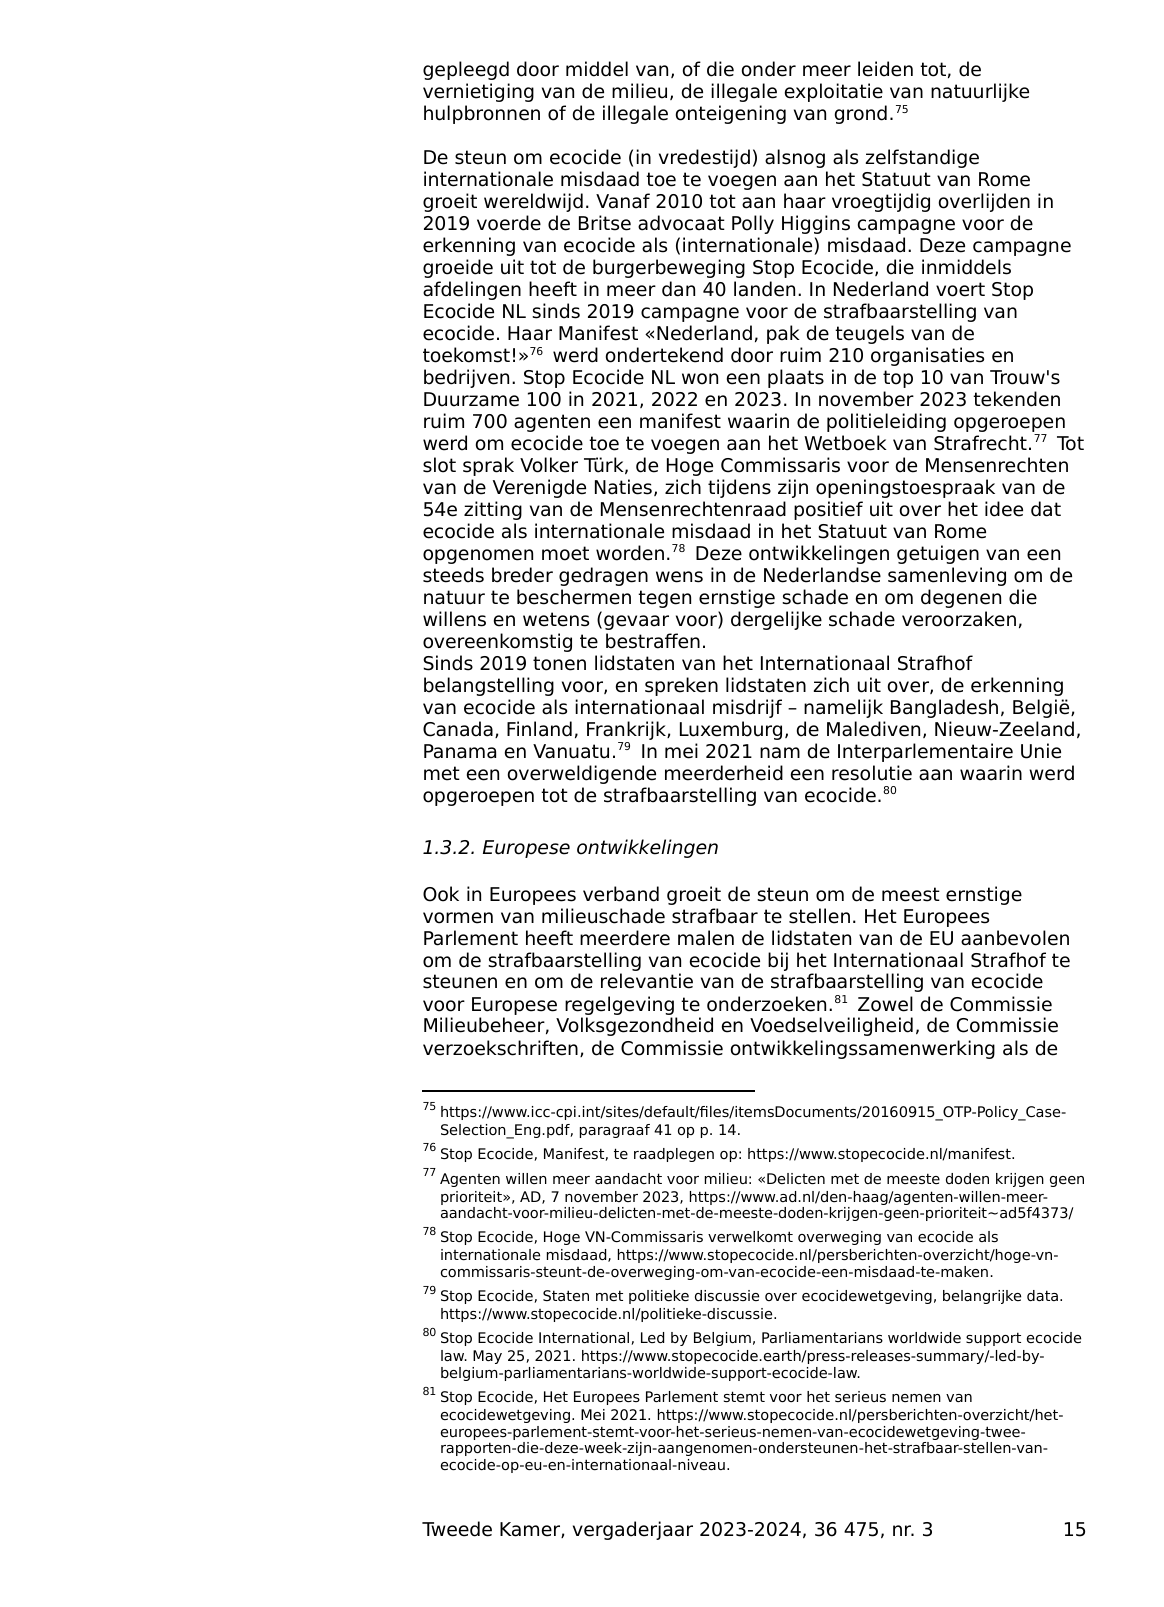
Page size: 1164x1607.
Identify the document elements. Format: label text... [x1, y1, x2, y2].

subtitle 1.3.2. Europese ontwikkelingen [422, 837, 1087, 858]
text gepleegd door middel van, of die onder meer leiden tot, de vernietiging van de milieu, de illegale exploitatie van natuurlijke hulpbronnen of de illegale onteigening van grond. [422, 59, 1087, 125]
text Stop Ecocide, Manifest, te raadplegen op: https://www.stopecocide.nl/manifest. [422, 1142, 1087, 1164]
text Sinds 2019 tonen lidstaten van het Internationaal Strafhof belangstelling voor, en spreken lidstaten zich uit over, de erkenning van ecocide als internationaal misdrijf – namelijk Bangladesh, België, Canada, Finland, Frankrijk, Luxemburg, de Malediven, Nieuw-Zeeland, Panama en Vanuatu. In mei 2021 nam de Interparlementaire Unie met een overweldigende meerderheid een resolutie aan waarin werd opgeroepen tot de strafbaarstelling van ecocide. [422, 653, 1087, 807]
text Agenten willen meer aandacht voor milieu: «Delicten met de meeste doden krijgen geen prioriteit», AD, 7 november 2023, https://www.ad.nl/den-haag/agenten-willen-meer-aandacht-voor-milieu-delicten-met-de-meeste-doden-krijgen-geen-prioriteit~ad5f4373/ [422, 1167, 1087, 1222]
text De steun om ecocide (in vredestijd) alsnog als zelfstandige internationale misdaad toe te voegen aan het Statuut van Rome groeit wereldwijd. Vanaf 2010 tot aan haar vroegtijdig overlijden in 2019 voerde de Britse advocaat Polly Higgins campagne voor de erkenning van ecocide als (internationale) misdaad. Deze campagne groeide uit tot de burgerbeweging Stop Ecocide, die inmiddels afdelingen heeft in meer dan 40 landen. In Nederland voert Stop Ecocide NL sinds 2019 campagne voor de strafbaarstelling van ecocide. Haar Manifest «Nederland, pak de teugels van de toekomst!» werd ondertekend door ruim 210 organisaties en bedrijven. Stop Ecocide NL won een plaats in de top 10 van Trouw's Duurzame 100 in 2021, 2022 en 2023. In november 2023 tekenden ruim 700 agenten een manifest waarin de politieleiding opgeroepen werd om ecocide toe te voegen aan het Wetboek van Strafrecht. Tot slot sprak Volker Türk, de Hoge Commissaris voor de Mensenrechten van de Verenigde Naties, zich tijdens zijn openingstoespraak van de 54e zitting van de Mensenrechtenraad positief uit over het idee dat ecocide als internationale misdaad in het Statuut van Rome opgenomen moet worden. Deze ontwikkelingen getuigen van een steeds breder gedragen wens in de Nederlandse samenleving om de natuur te beschermen tegen ernstige schade en om degenen die willens en wetens (gevaar voor) dergelijke schade veroorzaken, overeenkomstig te bestraffen. [422, 147, 1087, 653]
text Stop Ecocide, Hoge VN-Commissaris verwelkomt overweging van ecocide als internationale misdaad, https://www.stopecocide.nl/persberichten-overzicht/hoge-vn-commissaris-steunt-de-overweging-om-van-ecocide-een-misdaad-te-maken. [422, 1225, 1087, 1281]
text https://www.icc-cpi.int/sites/default/files/itemsDocuments/20160915_OTP-Policy_Case-Selection_Eng.pdf, paragraaf 41 op p. 14. [422, 1100, 1087, 1139]
text Stop Ecocide, Staten met politieke discussie over ecocidewetgeving, belangrijke data. https://www.stopecocide.nl/politieke-discussie. [422, 1284, 1087, 1323]
text Stop Ecocide, Het Europees Parlement stemt voor het serieus nemen van ecocidewetgeving. Mei 2021. https://www.stopecocide.nl/persberichten-overzicht/het-europees-parlement-stemt-voor-het-serieus-nemen-van-ecocidewetgeving-twee-rapporten-die-deze-week-zijn-aangenomen-ondersteunen-het-strafbaar-stellen-van-ecocide-op-eu-en-internationaal-niveau. [422, 1385, 1087, 1474]
text Ook in Europees verband groeit de steun om de meest ernstige vormen van milieuschade strafbaar te stellen. Het Europees Parlement heeft meerdere malen de lidstaten van de EU aanbevolen om de strafbaarstelling van ecocide bij het Internationaal Strafhof te steunen en om de relevantie van de strafbaarstelling van ecocide voor Europese regelgeving te onderzoeken. Zowel de Commissie Milieubeheer, Volksgezondheid en Voedselveiligheid, de Commissie verzoekschriften, de Commissie ontwikkelingssamenwerking als de [422, 883, 1087, 1059]
text Stop Ecocide International, Led by Belgium, Parliamentarians worldwide support ecocide law. May 25, 2021. https://www.stopecocide.earth/press-releases-summary/-led-by-belgium-parliamentarians-worldwide-support-ecocide-law. [422, 1326, 1087, 1382]
